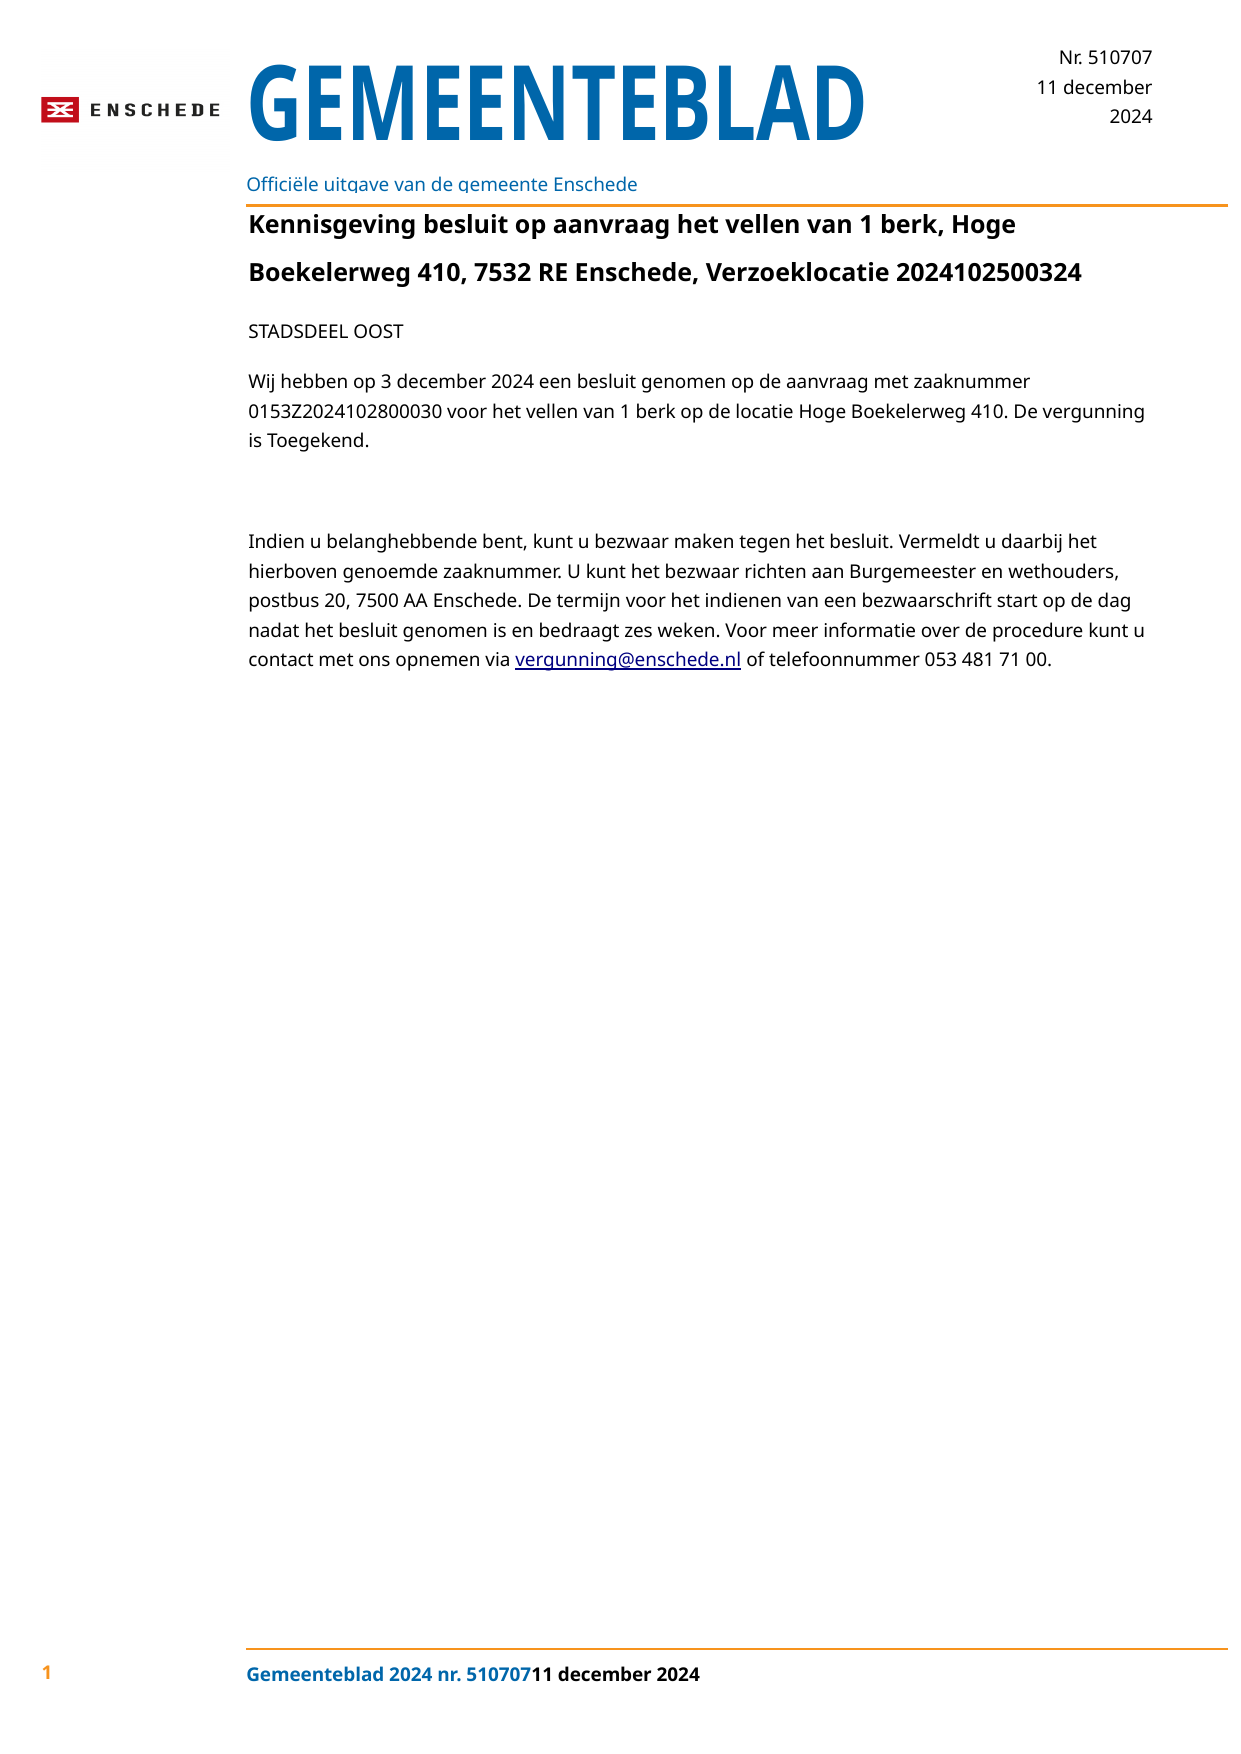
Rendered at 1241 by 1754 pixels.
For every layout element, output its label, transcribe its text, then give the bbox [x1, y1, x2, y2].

text Kennisgeving besluit op aanvraag het vellen van 1 berk, Hoge Boekelerweg 410, 7532 RE Enschede, Verzoeklocatie 2024102500324 [248, 207, 1152, 288]
picture [41, 47, 231, 172]
text Wij hebben op 3 december 2024 een besluit genomen op de aanvraag met zaaknummer 0153Z2024102800030 voor het vellen van 1 berk op de locatie Hoge Boekelerweg 410. De vergunning is Toegekend. [248, 368, 1152, 453]
text STADSDEEL OOST [248, 318, 1152, 344]
text Indien u belanghebbende bent, kunt u bezwaar maken tegen het besluit. Vermeldt u daarbij het hierboven genoemde zaaknummer. U kunt het bezwaar richten aan Burgemeester en wethouders, postbus 20, 7500 AA Enschede. De termijn voor het indienen van een bezwaarschrift start op de dag nadat het besluit genomen is en bedraagt zes weken. Voor meer informatie over de procedure kunt u contact met ons opnemen via vergunning@enschede.nl of telefoonnummer 053 481 71 00. [248, 528, 1152, 672]
